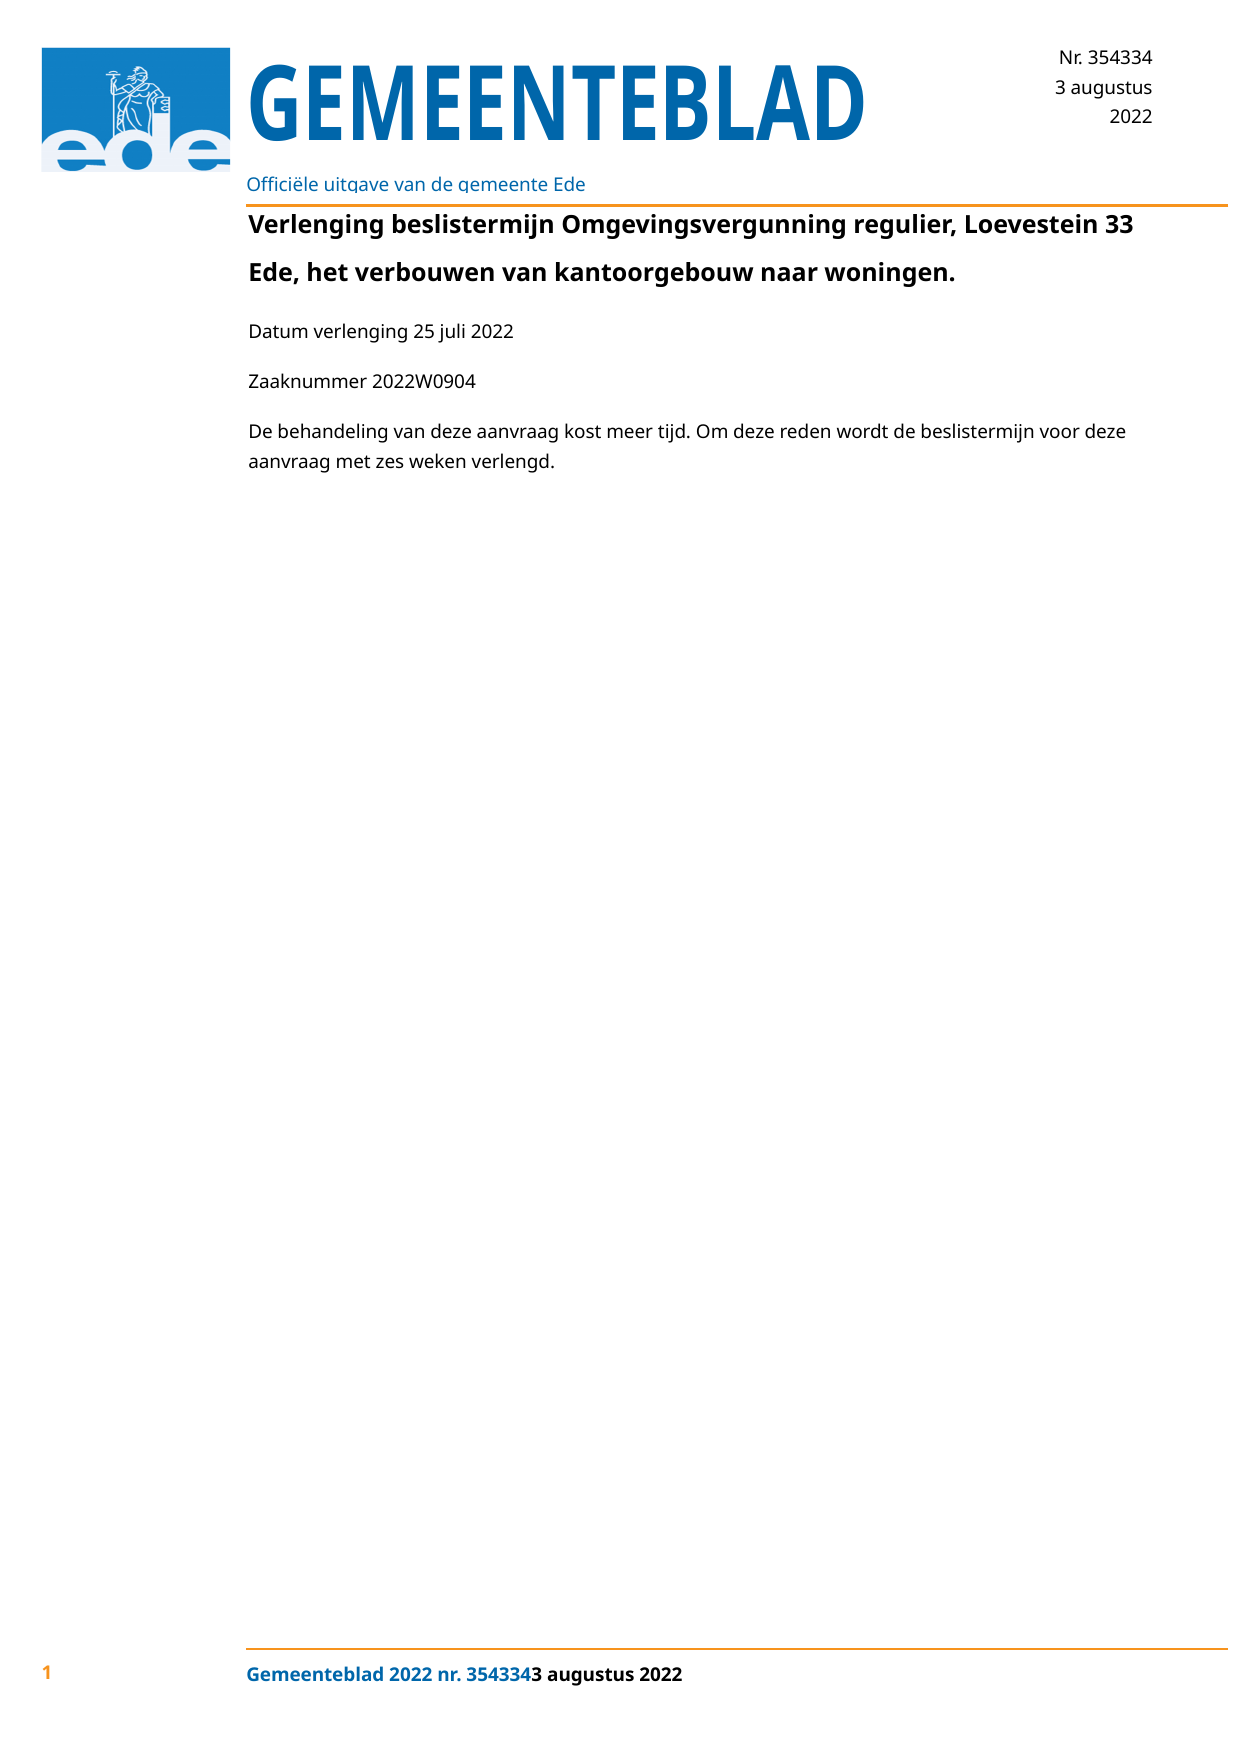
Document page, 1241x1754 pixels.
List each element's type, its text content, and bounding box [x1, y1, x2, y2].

picture [41, 47, 231, 172]
text Verlenging beslistermijn Omgevingsvergunning regulier, Loevestein 33 Ede, het verbouwen van kantoorgebouw naar woningen. [248, 207, 1152, 288]
text De behandeling van deze aanvraag kost meer tijd. Om deze reden wordt de beslistermijn voor deze aanvraag met zes weken verlengd. [248, 419, 1152, 474]
text Datum verlenging 25 juli 2022 [248, 318, 1152, 344]
text Zaaknummer 2022W0904 [248, 368, 1152, 394]
